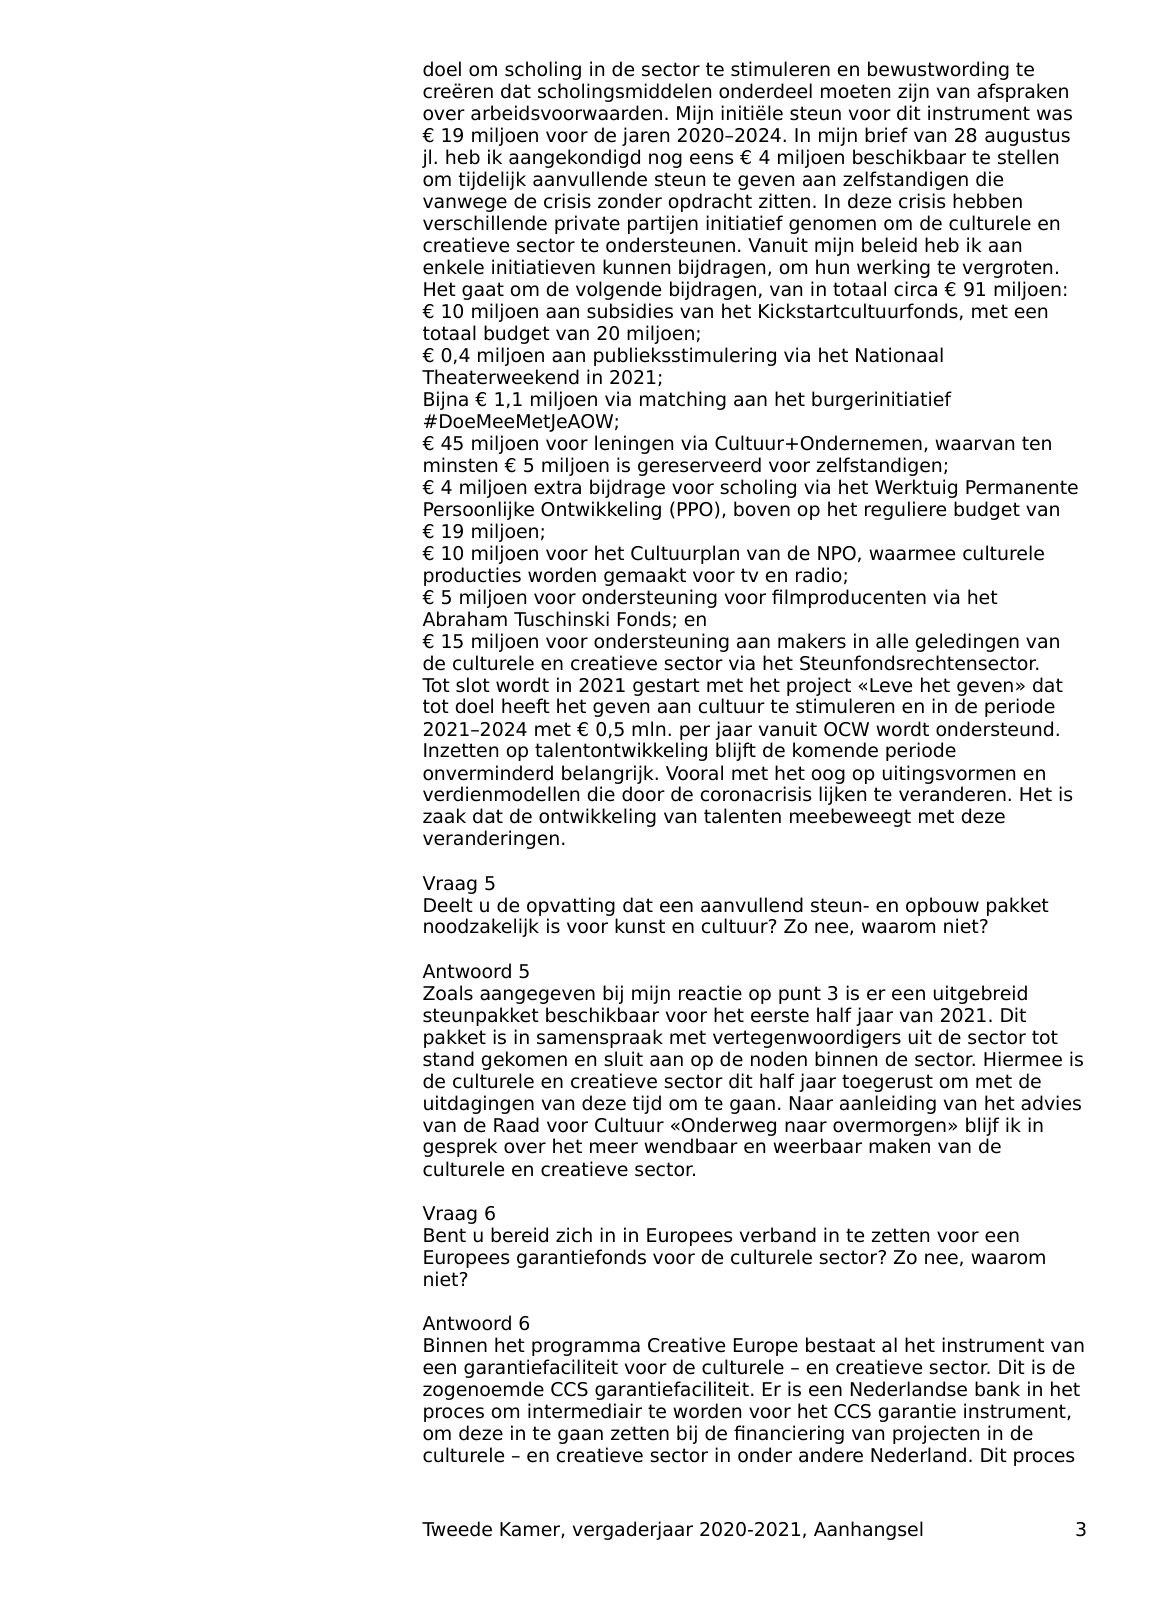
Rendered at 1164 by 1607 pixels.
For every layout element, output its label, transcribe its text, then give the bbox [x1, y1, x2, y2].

text € 15 miljoen voor ondersteuning aan makers in alle geledingen van de culturele en creatieve sector via het Steunfondsrechtensector. [422, 631, 1087, 674]
text € 4 miljoen extra bijdrage voor scholing via het Werktuig Permanente Persoonlijke Ontwikkeling (PPO), boven op het reguliere budget van € 19 miljoen; [422, 477, 1087, 543]
text Vraag 6 [422, 1203, 1087, 1224]
text Antwoord 6 [422, 1313, 1087, 1335]
text Tot slot wordt in 2021 gestart met het project «Leve het geven» dat tot doel heeft het geven aan cultuur te stimuleren en in de periode 2021–2024 met € 0,5 mln. per jaar vanuit OCW wordt ondersteund. [422, 674, 1087, 740]
text Inzetten op talentontwikkeling blijft de komende periode onverminderd belangrijk. Vooral met het oog op uitingsvormen en verdienmodellen die door de coronacrisis lijken te veranderen. Het is zaak dat de ontwikkeling van talenten meebeweegt met deze veranderingen. [422, 740, 1087, 850]
text doel om scholing in de sector te stimuleren en bewustwording te creëren dat scholingsmiddelen onderdeel moeten zijn van afspraken over arbeidsvoorwaarden. Mijn initiële steun voor dit instrument was € 19 miljoen voor de jaren 2020–2024. In mijn brief van 28 augustus jl. heb ik aangekondigd nog eens € 4 miljoen beschikbaar te stellen om tijdelijk aanvullende steun te geven aan zelfstandigen die vanwege de crisis zonder opdracht zitten. In deze crisis hebben verschillende private partijen initiatief genomen om de culturele en creatieve sector te ondersteunen. Vanuit mijn beleid heb ik aan enkele initiatieven kunnen bijdragen, om hun werking te vergroten. Het gaat om de volgende bijdragen, van in totaal circa € 91 miljoen: [422, 59, 1087, 301]
text Zoals aangegeven bij mijn reactie op punt 3 is er een uitgebreid steunpakket beschikbaar voor het eerste half jaar van 2021. Dit pakket is in samenspraak met vertegenwoordigers uit de sector tot stand gekomen en sluit aan op de noden binnen de sector. Hiermee is de culturele en creatieve sector dit half jaar toegerust om met de uitdagingen van deze tijd om te gaan. Naar aanleiding van het advies van de Raad voor Cultuur «Onderweg naar overmorgen» blijf ik in gesprek over het meer wendbaar en weerbaar maken van de culturele en creatieve sector. [422, 983, 1087, 1180]
text € 0,4 miljoen aan publieksstimulering via het Nationaal Theaterweekend in 2021; [422, 345, 1087, 389]
text Deelt u de opvatting dat een aanvullend steun- en opbouw pakket noodzakelijk is voor kunst en cultuur? Zo nee, waarom niet? [422, 894, 1087, 938]
text Antwoord 5 [422, 961, 1087, 983]
text € 10 miljoen voor het Cultuurplan van de NPO, waarmee culturele producties worden gemaakt voor tv en radio; [422, 543, 1087, 587]
text Binnen het programma Creative Europe bestaat al het instrument van een garantiefaciliteit voor de culturele – en creatieve sector. Dit is de zogenoemde CCS garantiefaciliteit. Er is een Nederlandse bank in het proces om intermediair te worden voor het CCS garantie instrument, om deze in te gaan zetten bij de financiering van projecten in de culturele – en creatieve sector in onder andere Nederland. Dit proces [422, 1335, 1087, 1467]
text € 5 miljoen voor ondersteuning voor filmproducenten via het Abraham Tuschinski Fonds; en [422, 587, 1087, 631]
text € 10 miljoen aan subsidies van het Kickstartcultuurfonds, met een totaal budget van 20 miljoen; [422, 301, 1087, 345]
text Vraag 5 [422, 872, 1087, 894]
text € 45 miljoen voor leningen via Cultuur+Ondernemen, waarvan ten minsten € 5 miljoen is gereserveerd voor zelfstandigen; [422, 433, 1087, 477]
text Bijna € 1,1 miljoen via matching aan het burgerinitiatief #DoeMeeMetJeAOW; [422, 389, 1087, 433]
text Bent u bereid zich in in Europees verband in te zetten voor een Europees garantiefonds voor de culturele sector? Zo nee, waarom niet? [422, 1224, 1087, 1291]
